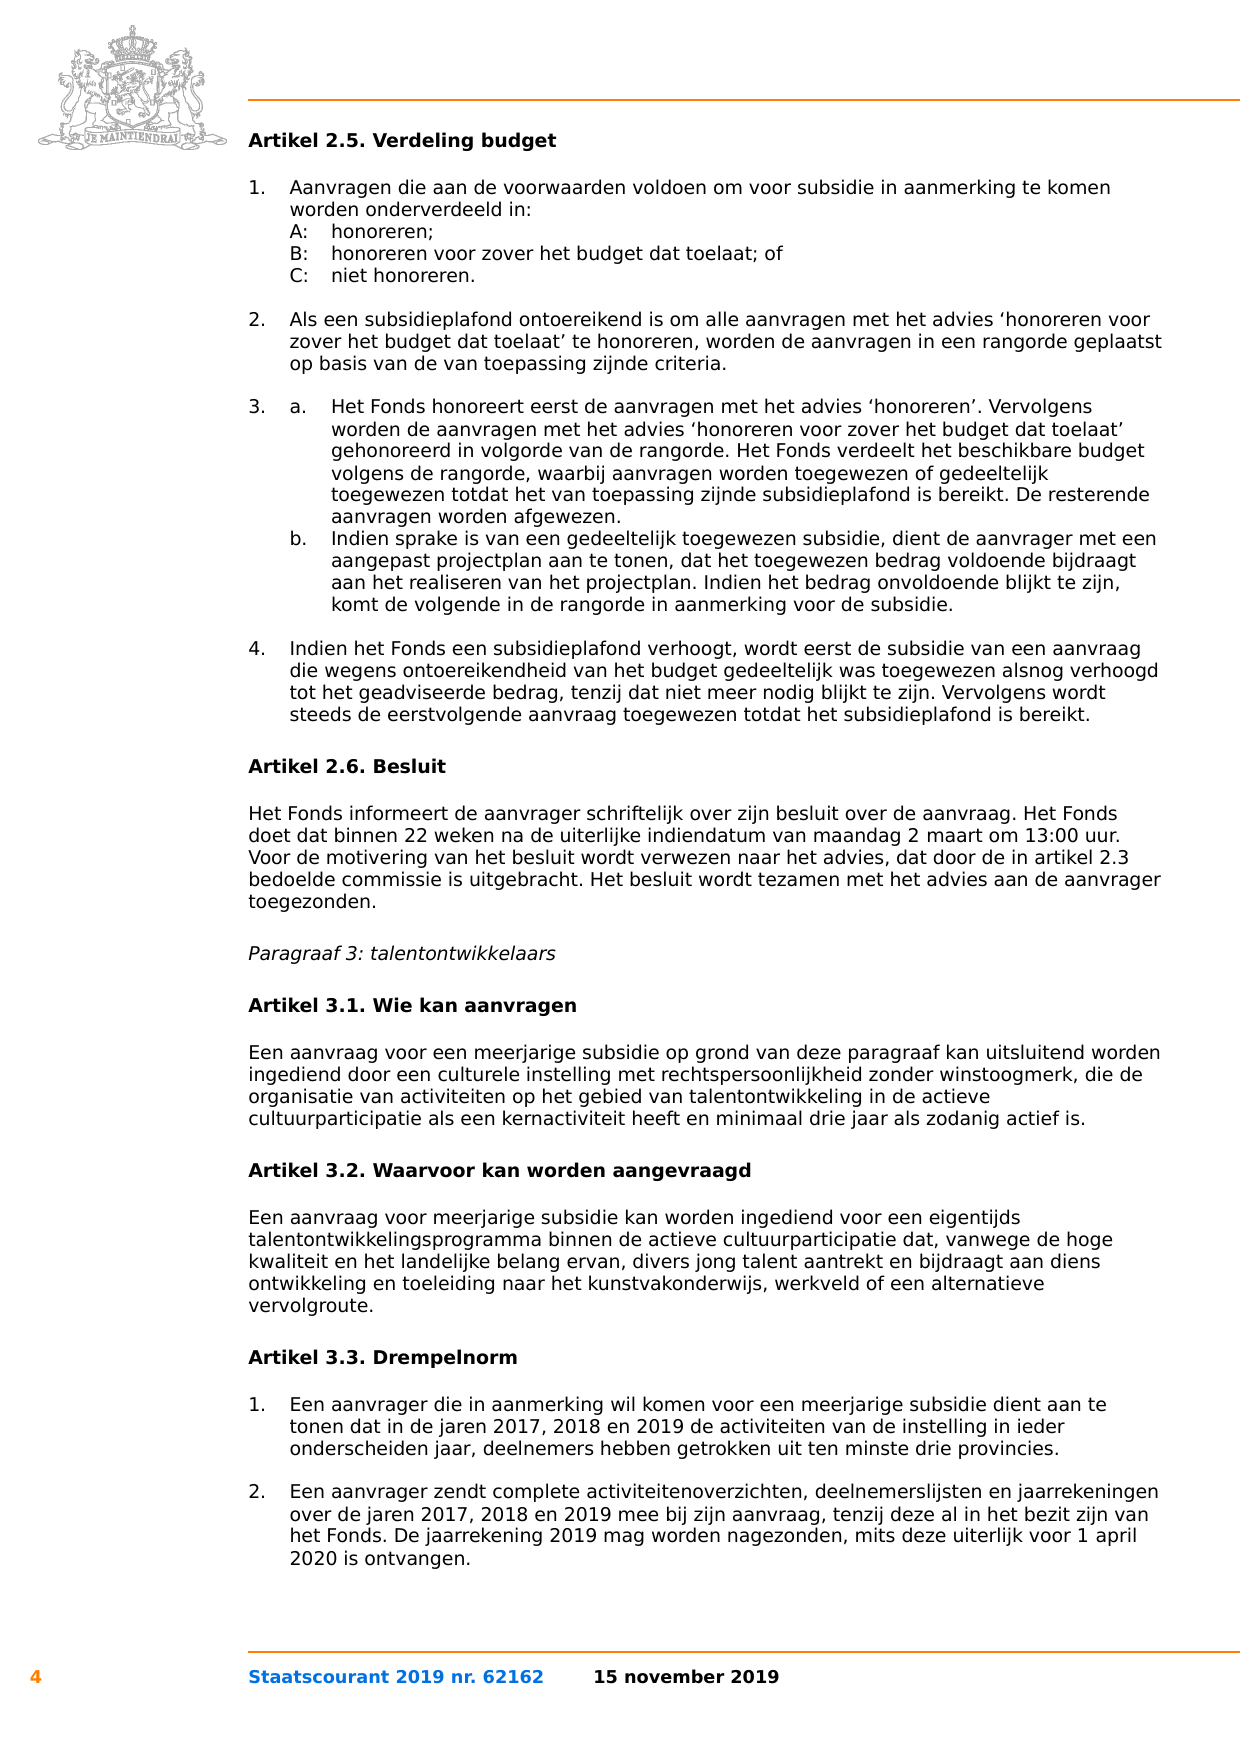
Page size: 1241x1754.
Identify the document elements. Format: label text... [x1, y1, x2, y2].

subtitle Paragraaf 3: talentontwikkelaars [248, 943, 1163, 965]
text C: niet honoreren. [289, 265, 1163, 287]
text A: honoreren; [289, 221, 1163, 243]
text B: honoreren voor zover het budget dat toelaat; of [289, 243, 1163, 265]
text 1. Aanvragen die aan de voorwaarden voldoen om voor subsidie in aanmerking te komen worden onderverdeeld in: [248, 177, 1163, 221]
subtitle Artikel 3.1. Wie kan aanvragen [248, 995, 1163, 1017]
text Een aanvraag voor meerjarige subsidie kan worden ingediend voor een eigentijds talentontwikkelingsprogramma binnen de actieve cultuurparticipatie dat, vanwege de hoge kwaliteit en het landelijke belang ervan, divers jong talent aantrekt en bijdraagt aan diens ontwikkeling en toeleiding naar het kunstvakonderwijs, werkveld of een alternatieve vervolgroute. [248, 1207, 1163, 1317]
text 4. Indien het Fonds een subsidieplafond verhoogt, wordt eerst de subsidie van een aanvraag die wegens ontoereikendheid van het budget gedeeltelijk was toegewezen alsnog verhoogd tot het geadviseerde bedrag, tenzij dat niet meer nodig blijkt te zijn. Vervolgens wordt steeds de eerstvolgende aanvraag toegewezen totdat het subsidieplafond is bereikt. [248, 638, 1163, 726]
subtitle Artikel 2.5. Verdeling budget [248, 130, 1163, 152]
picture [38, 25, 227, 150]
text b. Indien sprake is van een gedeeltelijk toegewezen subsidie, dient de aanvrager met een aangepast projectplan aan te tonen, dat het toegewezen bedrag voldoende bijdraagt aan het realiseren van het projectplan. Indien het bedrag onvoldoende blijkt te zijn, komt de volgende in de rangorde in aanmerking voor de subsidie. [289, 528, 1163, 616]
text 2. Een aanvrager zendt complete activiteitenoverzichten, deelnemerslijsten en jaarrekeningen over de jaren 2017, 2018 en 2019 mee bij zijn aanvraag, tenzij deze al in het bezit zijn van het Fonds. De jaarrekening 2019 mag worden nagezonden, mits deze uiterlijk voor 1 april 2020 is ontvangen. [248, 1481, 1163, 1569]
text Een aanvraag voor een meerjarige subsidie op grond van deze paragraaf kan uitsluitend worden ingediend door een culturele instelling met rechtspersoonlijkheid zonder winstoogmerk, die de organisatie van activiteiten op het gebied van talentontwikkeling in de actieve cultuurparticipatie als een kernactiviteit heeft en minimaal drie jaar als zodanig actief is. [248, 1042, 1163, 1130]
subtitle Artikel 3.3. Drempelnorm [248, 1347, 1163, 1369]
text Het Fonds informeert de aanvrager schriftelijk over zijn besluit over de aanvraag. Het Fonds doet dat binnen 22 weken na de uiterlijke indiendatum van maandag 2 maart om 13:00 uur. Voor de motivering van het besluit wordt verwezen naar het advies, dat door de in artikel 2.3 bedoelde commissie is uitgebracht. Het besluit wordt tezamen met het advies aan de aanvrager toegezonden. [248, 803, 1163, 913]
subtitle Artikel 3.2. Waarvoor kan worden aangevraagd [248, 1160, 1163, 1182]
text 1. Een aanvrager die in aanmerking wil komen voor een meerjarige subsidie dient aan te tonen dat in de jaren 2017, 2018 en 2019 de activiteiten van de instelling in ieder onderscheiden jaar, deelnemers hebben getrokken uit ten minste drie provincies. [248, 1394, 1163, 1459]
text 3. a. Het Fonds honoreert eerst de aanvragen met het advies ‘honoreren’. Vervolgens worden de aanvragen met het advies ‘honoreren voor zover het budget dat toelaat’ gehonoreerd in volgorde van de rangorde. Het Fonds verdeelt het beschikbare budget volgens de rangorde, waarbij aanvragen worden toegewezen of gedeeltelijk toegewezen totdat het van toepassing zijnde subsidieplafond is bereikt. De resterende aanvragen worden afgewezen. [248, 396, 1163, 528]
subtitle Artikel 2.6. Besluit [248, 756, 1163, 778]
text 2. Als een subsidieplafond ontoereikend is om alle aanvragen met het advies ‘honoreren voor zover het budget dat toelaat’ te honoreren, worden de aanvragen in een rangorde geplaatst op basis van de van toepassing zijnde criteria. [248, 309, 1163, 374]
